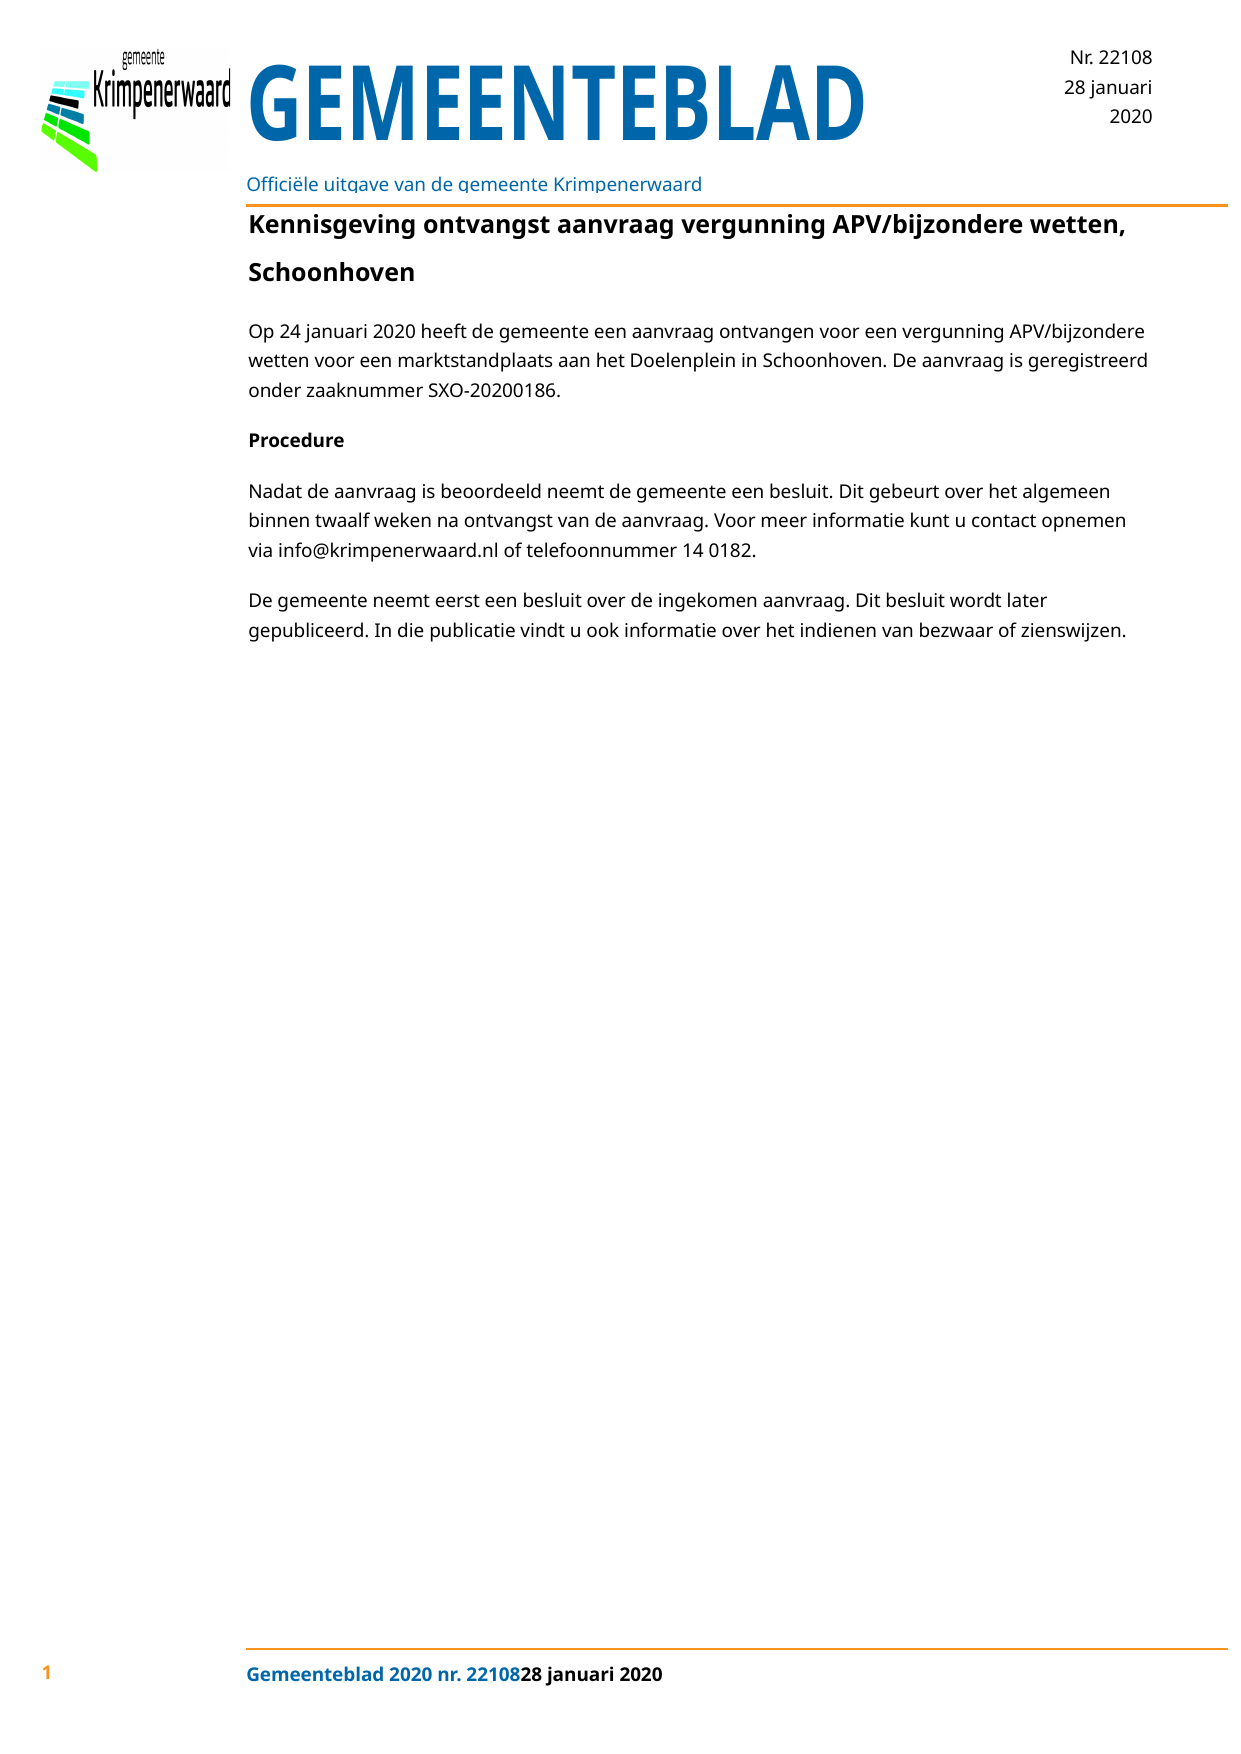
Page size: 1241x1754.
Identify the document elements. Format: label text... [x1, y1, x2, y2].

text Nadat de aanvraag is beoordeeld neemt de gemeente een besluit. Dit gebeurt over het algemeen binnen twaalf weken na ontvangst van de aanvraag. Voor meer informatie kunt u contact opnemen via info@krimpenerwaard.nl of telefoonnummer 14 0182. [248, 478, 1152, 563]
text Kennisgeving ontvangst aanvraag vergunning APV/bijzondere wetten, Schoonhoven [248, 207, 1152, 288]
text De gemeente neemt eerst een besluit over de ingekomen aanvraag. Dit besluit wordt later gepubliceerd. In die publicatie vindt u ook informatie over het indienen van bezwaar of zienswijzen. [248, 587, 1152, 643]
text Op 24 januari 2020 heeft de gemeente een aanvraag ontvangen voor een vergunning APV/bijzondere wetten voor een marktstandplaats aan het Doelenplein in Schoonhoven. De aanvraag is geregistreerd onder zaaknummer SXO-20200186. [248, 318, 1152, 403]
picture [41, 47, 231, 172]
text Procedure [248, 427, 1152, 453]
